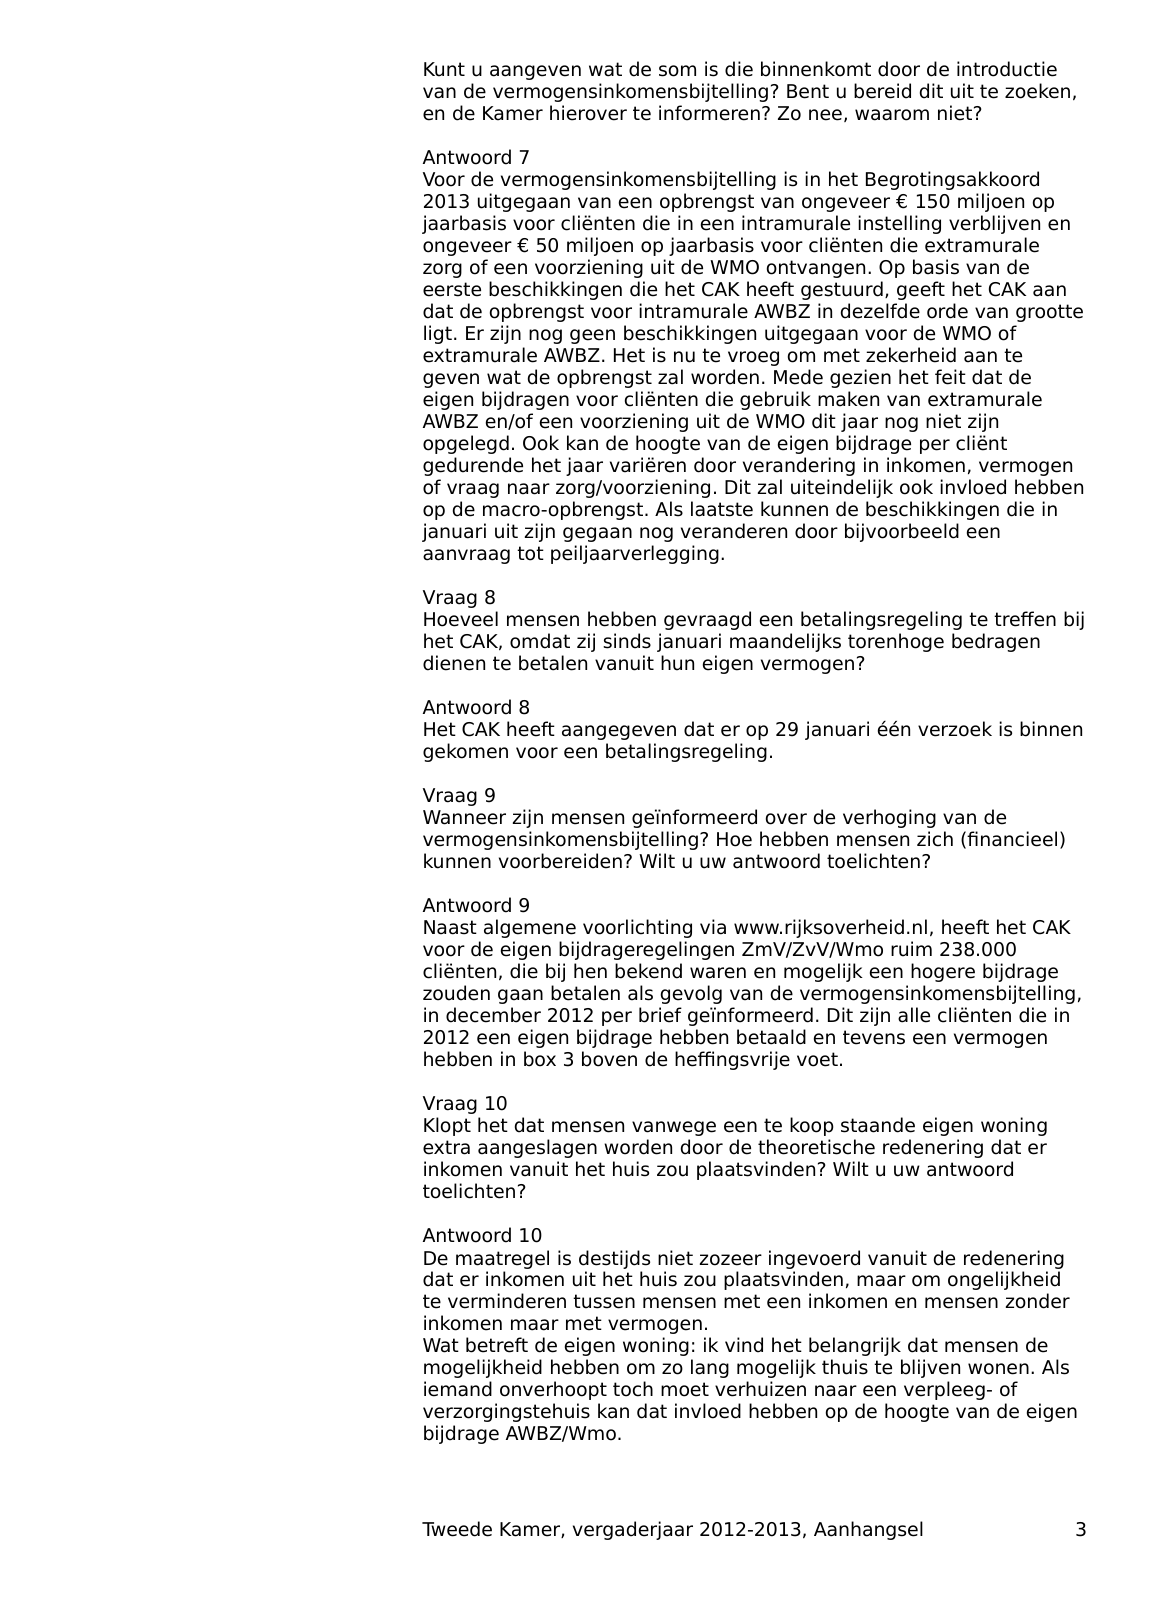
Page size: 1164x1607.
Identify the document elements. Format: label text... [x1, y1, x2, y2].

text Kunt u aangeven wat de som is die binnenkomt door de introductie van de vermogensinkomensbijtelling? Bent u bereid dit uit te zoeken, en de Kamer hierover te informeren? Zo nee, waarom niet? [422, 59, 1087, 125]
text Wat betreft de eigen woning: ik vind het belangrijk dat mensen de mogelijkheid hebben om zo lang mogelijk thuis te blijven wonen. Als iemand onverhoopt toch moet verhuizen naar een verpleeg- of verzorgingstehuis kan dat invloed hebben op de hoogte van de eigen bijdrage AWBZ/Wmo. [422, 1335, 1087, 1445]
text Voor de vermogensinkomensbijtelling is in het Begrotingsakkoord 2013 uitgegaan van een opbrengst van ongeveer € 150 miljoen op jaarbasis voor cliënten die in een intramurale instelling verblijven en ongeveer € 50 miljoen op jaarbasis voor cliënten die extramurale zorg of een voorziening uit de WMO ontvangen. Op basis van de eerste beschikkingen die het CAK heeft gestuurd, geeft het CAK aan dat de opbrengst voor intramurale AWBZ in dezelfde orde van grootte ligt. Er zijn nog geen beschikkingen uitgegaan voor de WMO of extramurale AWBZ. Het is nu te vroeg om met zekerheid aan te geven wat de opbrengst zal worden. Mede gezien het feit dat de eigen bijdragen voor cliënten die gebruik maken van extramurale AWBZ en/of een voorziening uit de WMO dit jaar nog niet zijn opgelegd. Ook kan de hoogte van de eigen bijdrage per cliënt gedurende het jaar variëren door verandering in inkomen, vermogen of vraag naar zorg/voorziening. Dit zal uiteindelijk ook invloed hebben op de macro-opbrengst. Als laatste kunnen de beschikkingen die in januari uit zijn gegaan nog veranderen door bijvoorbeeld een aanvraag tot peiljaarverlegging. [422, 169, 1087, 565]
text De maatregel is destijds niet zozeer ingevoerd vanuit de redenering dat er inkomen uit het huis zou plaatsvinden, maar om ongelijkheid te verminderen tussen mensen met een inkomen en mensen zonder inkomen maar met vermogen. [422, 1247, 1087, 1335]
text Antwoord 8 [422, 697, 1087, 719]
text Antwoord 9 [422, 895, 1087, 917]
text Klopt het dat mensen vanwege een te koop staande eigen woning extra aangeslagen worden door de theoretische redenering dat er inkomen vanuit het huis zou plaatsvinden? Wilt u uw antwoord toelichten? [422, 1115, 1087, 1203]
text Vraag 9 [422, 785, 1087, 807]
text Antwoord 10 [422, 1225, 1087, 1247]
text Wanneer zijn mensen geïnformeerd over de verhoging van de vermogensinkomensbijtelling? Hoe hebben mensen zich (financieel) kunnen voorbereiden? Wilt u uw antwoord toelichten? [422, 807, 1087, 873]
text Het CAK heeft aangegeven dat er op 29 januari één verzoek is binnen gekomen voor een betalingsregeling. [422, 719, 1087, 763]
text Antwoord 7 [422, 147, 1087, 169]
text Vraag 8 [422, 587, 1087, 609]
text Vraag 10 [422, 1093, 1087, 1115]
text Naast algemene voorlichting via www.rijksoverheid.nl, heeft het CAK voor de eigen bijdrageregelingen ZmV/ZvV/Wmo ruim 238.000 cliënten, die bij hen bekend waren en mogelijk een hogere bijdrage zouden gaan betalen als gevolg van de vermogensinkomensbijtelling, in december 2012 per brief geïnformeerd. Dit zijn alle cliënten die in 2012 een eigen bijdrage hebben betaald en tevens een vermogen hebben in box 3 boven de heffingsvrije voet. [422, 917, 1087, 1071]
text Hoeveel mensen hebben gevraagd een betalingsregeling te treffen bij het CAK, omdat zij sinds januari maandelijks torenhoge bedragen dienen te betalen vanuit hun eigen vermogen? [422, 609, 1087, 675]
